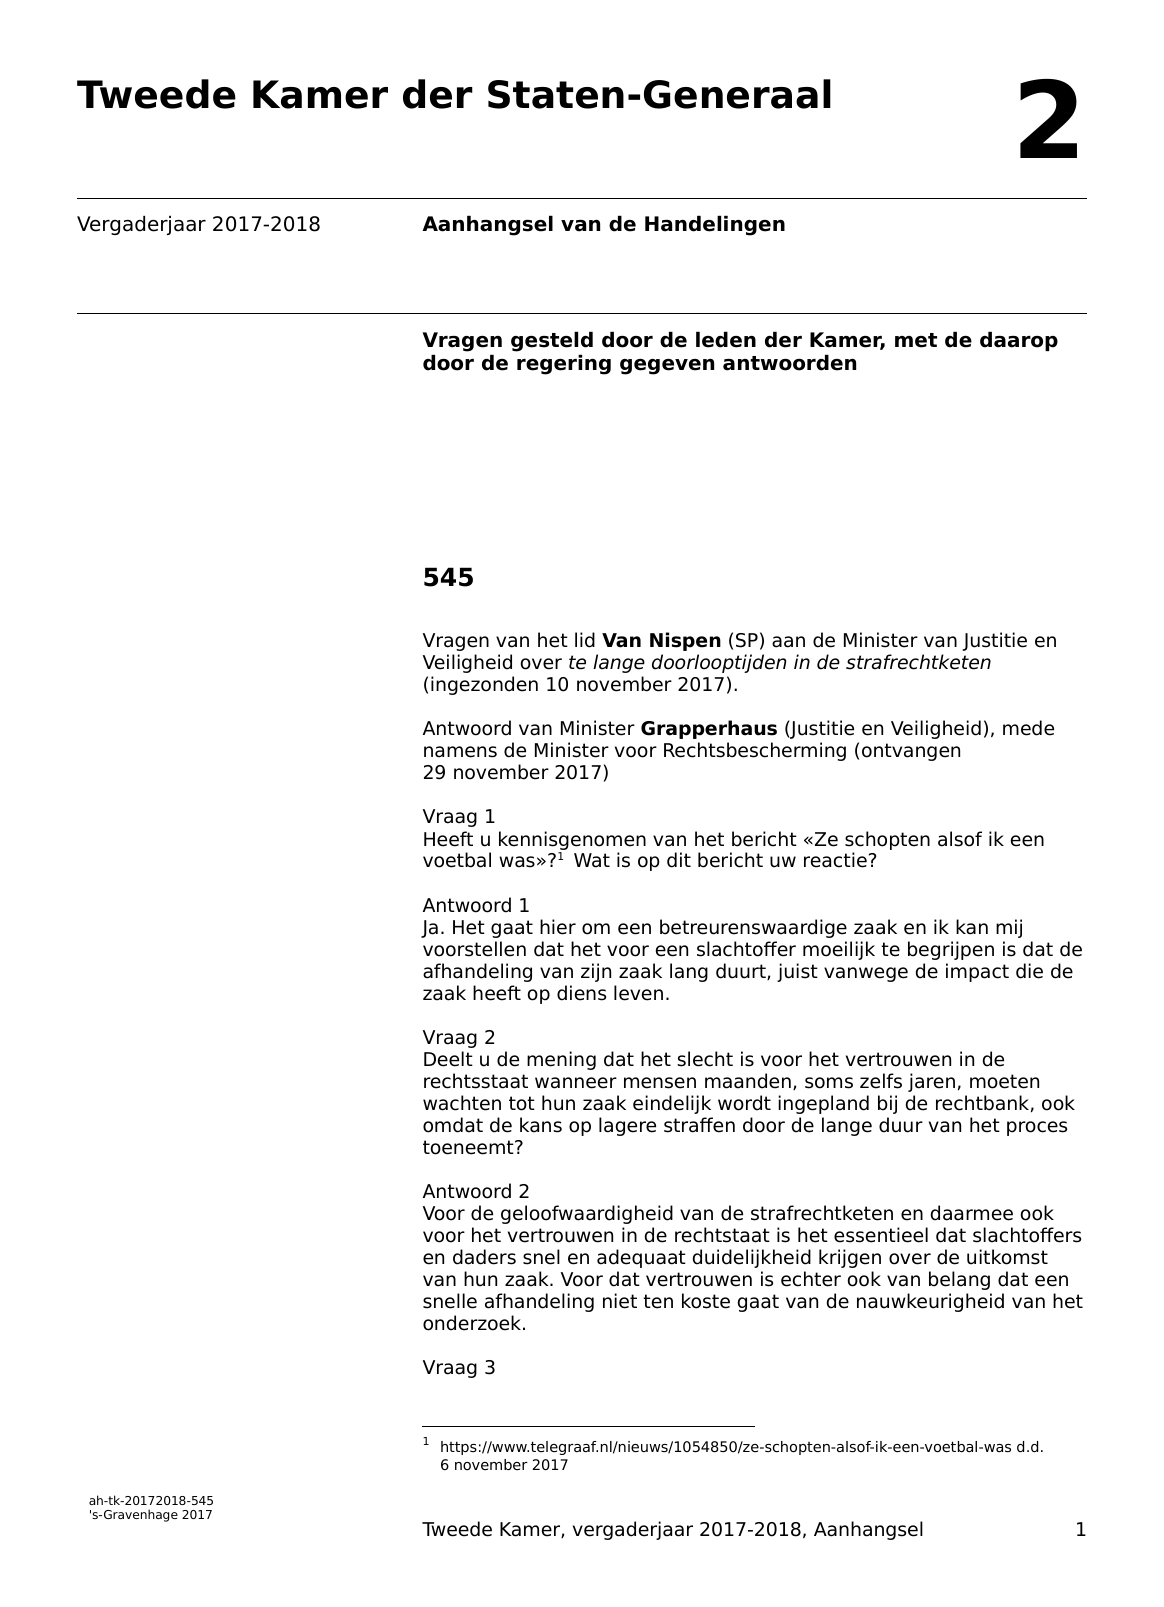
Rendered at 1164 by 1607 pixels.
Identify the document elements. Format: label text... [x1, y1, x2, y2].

text Antwoord van Minister Grapperhaus (Justitie en Veiligheid), mede namens de Minister voor Rechtsbescherming (ontvangen 29 november 2017) [422, 718, 1087, 784]
text Deelt u de mening dat het slecht is voor het vertrouwen in de rechtsstaat wanneer mensen maanden, soms zelfs jaren, moeten wachten tot hun zaak eindelijk wordt ingepland bij de rechtbank, ook omdat de kans op lagere straffen door de lange duur van het proces toeneemt? [422, 1049, 1087, 1158]
text Voor de geloofwaardigheid van de strafrechtketen en daarmee ook voor het vertrouwen in de rechtstaat is het essentieel dat slachtoffers en daders snel en adequaat duidelijkheid krijgen over de uitkomst van hun zaak. Voor dat vertrouwen is echter ook van belang dat een snelle afhandeling niet ten koste gaat van de nauwkeurigheid van het onderzoek. [422, 1203, 1087, 1334]
table_header Tweede Kamer der Staten-Generaal [77, 59, 886, 198]
text 545 [422, 563, 1087, 592]
table_cell Aanhangsel van de Handelingen [422, 199, 1087, 313]
table_cell [77, 314, 422, 375]
text Vraag 1 [422, 806, 1087, 828]
text 's-Gravenhage 2017 [88, 1508, 323, 1522]
text Vraag 2 [422, 1027, 1087, 1049]
table_cell Vergaderjaar 2017-2018 [77, 199, 422, 313]
text ah-tk-20172018-545 [88, 1494, 323, 1508]
text Antwoord 1 [422, 894, 1087, 917]
text Antwoord 2 [422, 1181, 1087, 1203]
table_header 2 [886, 59, 1087, 198]
table_cell Vragen gesteld door de leden der Kamer, met de daarop door de regering gegeven antwoorden [422, 314, 1087, 375]
text https://www.telegraaf.nl/nieuws/1054850/ze-schopten-alsof-ik-een-voetbal-was d.d. 6 november 2017 [422, 1435, 1087, 1474]
text Heeft u kennisgenomen van het bericht «Ze schopten alsof ik een voetbal was»? Wat is op dit bericht uw reactie? [422, 828, 1087, 872]
text Vraag 3 [422, 1357, 1087, 1379]
text Ja. Het gaat hier om een betreurenswaardige zaak en ik kan mij voorstellen dat het voor een slachtoffer moeilijk te begrijpen is dat de afhandeling van zijn zaak lang duurt, juist vanwege de impact die de zaak heeft op diens leven. [422, 917, 1087, 1004]
text Vragen van het lid Van Nispen (SP) aan de Minister van Justitie en Veiligheid over te lange doorlooptijden in de strafrechtketen (ingezonden 10 november 2017). [422, 630, 1087, 696]
